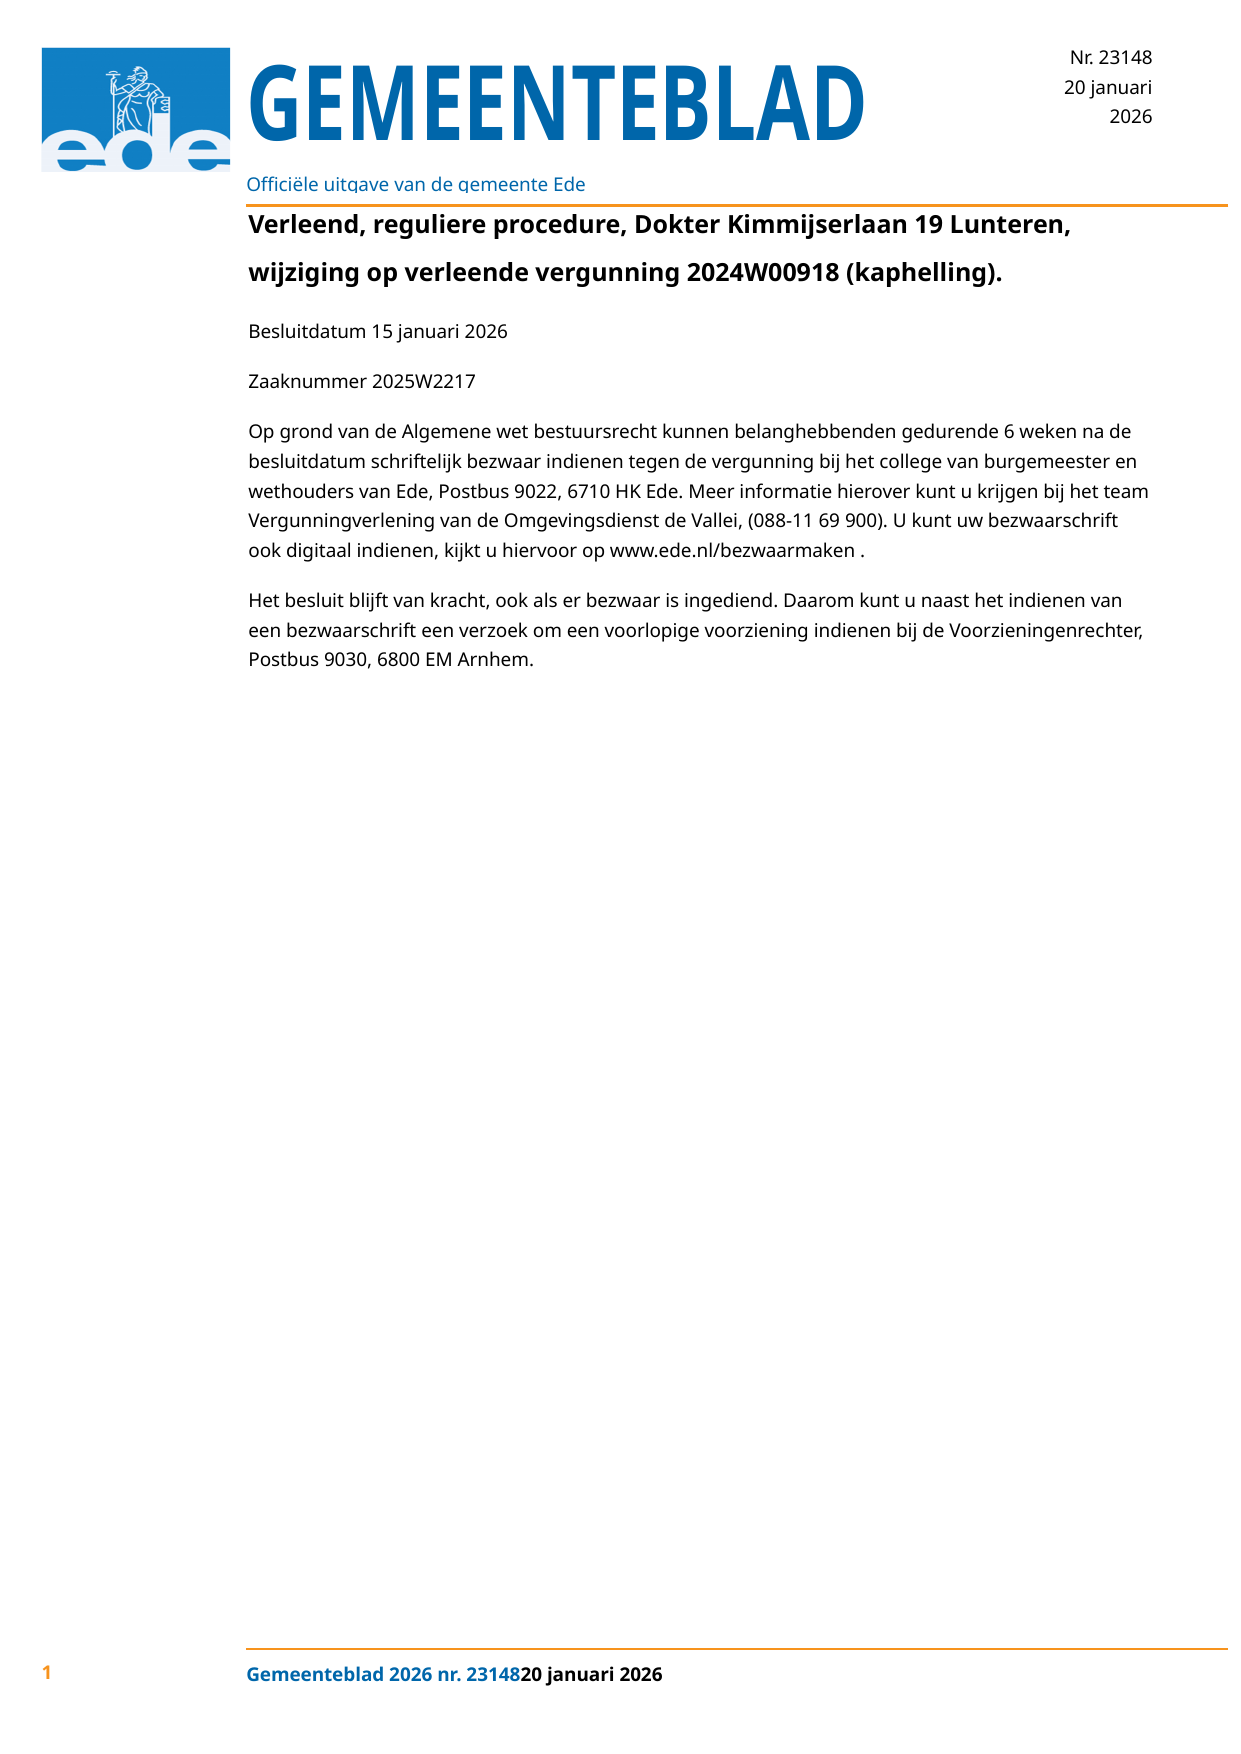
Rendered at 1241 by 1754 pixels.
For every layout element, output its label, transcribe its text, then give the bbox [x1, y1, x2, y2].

text Het besluit blijft van kracht, ook als er bezwaar is ingediend. Daarom kunt u naast het indienen van een bezwaarschrift een verzoek om een voorlopige voorziening indienen bij de Voorzieningenrechter, Postbus 9030, 6800 EM Arnhem. [248, 587, 1152, 672]
text Zaaknummer 2025W2217 [248, 368, 1152, 394]
picture [41, 47, 231, 172]
text Op grond van de Algemene wet bestuursrecht kunnen belanghebbenden gedurende 6 weken na de besluitdatum schriftelijk bezwaar indienen tegen de vergunning bij het college van burgemeester en wethouders van Ede, Postbus 9022, 6710 HK Ede. Meer informatie hierover kunt u krijgen bij het team Vergunningverlening van de Omgevingsdienst de Vallei, (088-11 69 900). U kunt uw bezwaarschrift ook digitaal indienen, kijkt u hiervoor op www.ede.nl/bezwaarmaken . [248, 419, 1152, 563]
text Verleend, reguliere procedure, Dokter Kimmijserlaan 19 Lunteren, wijziging op verleende vergunning 2024W00918 (kaphelling). [248, 207, 1152, 288]
text Besluitdatum 15 januari 2026 [248, 318, 1152, 344]
